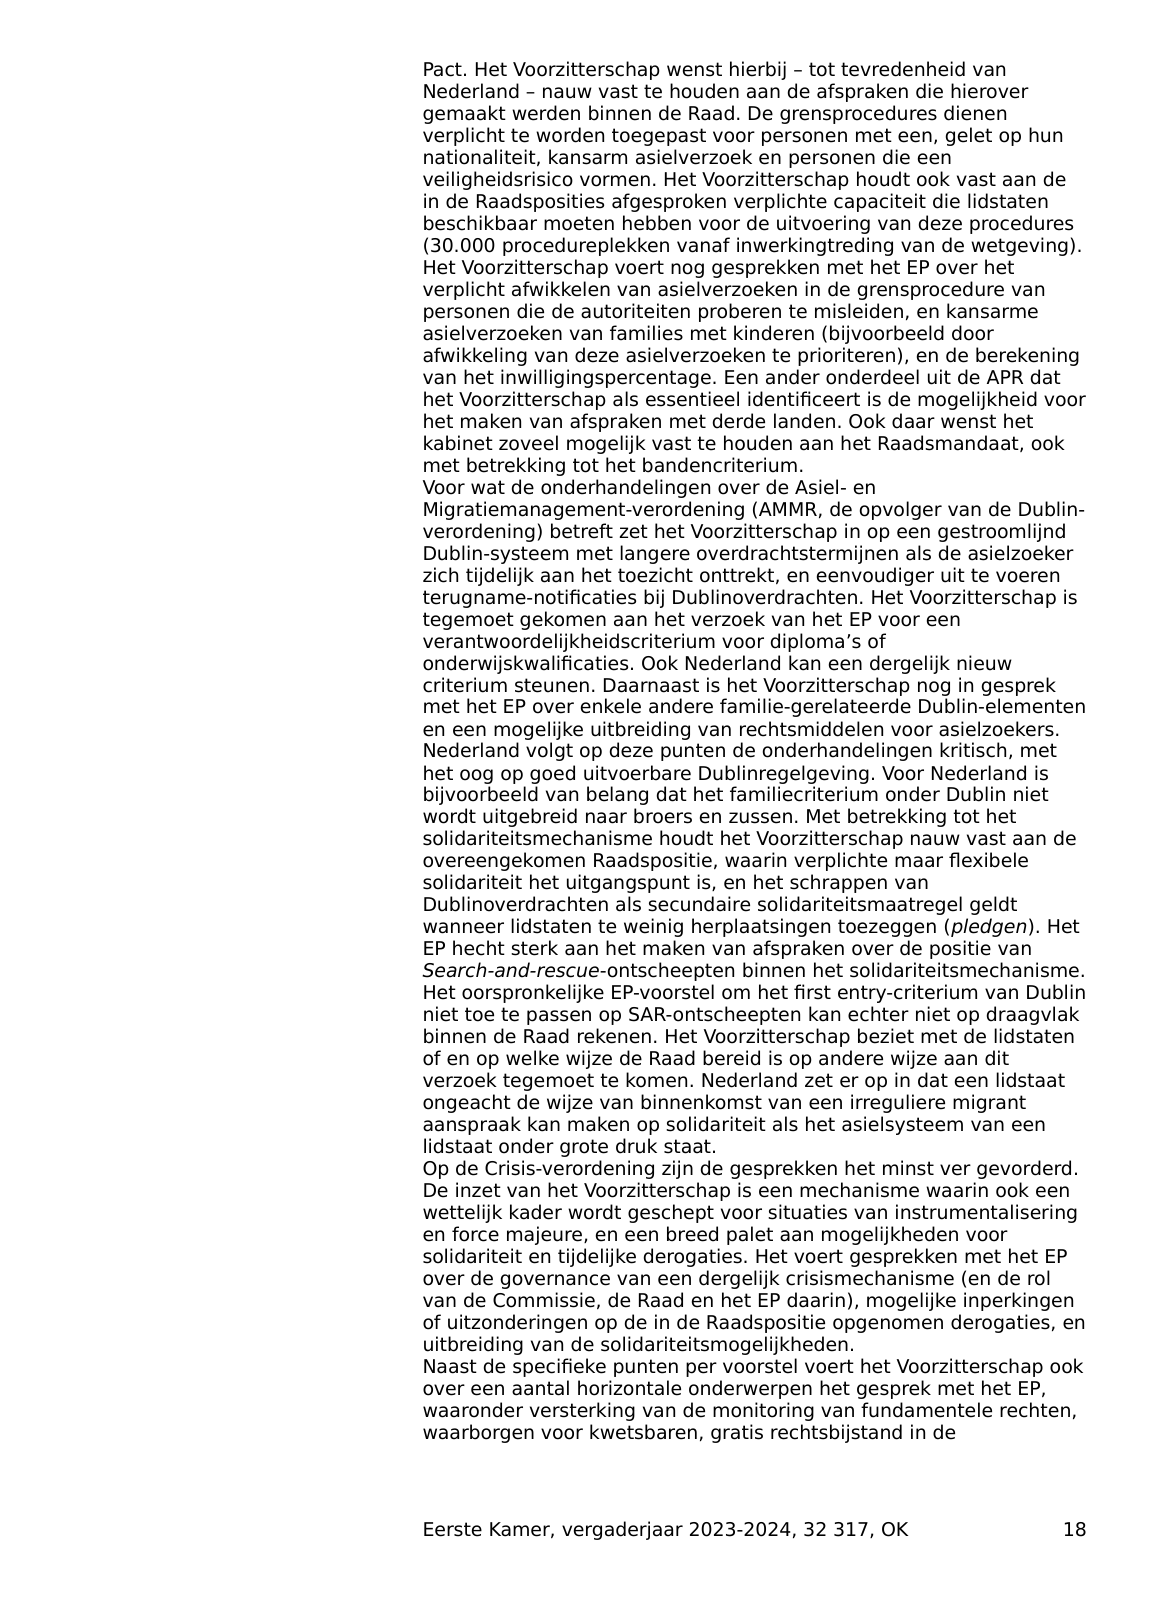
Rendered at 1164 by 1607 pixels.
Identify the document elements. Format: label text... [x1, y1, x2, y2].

text Op de Crisis-verordening zijn de gesprekken het minst ver gevorderd. De inzet van het Voorzitterschap is een mechanisme waarin ook een wettelijk kader wordt geschept voor situaties van instrumentalisering en force majeure, en een breed palet aan mogelijkheden voor solidariteit en tijdelijke derogaties. Het voert gesprekken met het EP over de governance van een dergelijk crisismechanisme (en de rol van de Commissie, de Raad en het EP daarin), mogelijke inperkingen of uitzonderingen op de in de Raadspositie opgenomen derogaties, en uitbreiding van de solidariteitsmogelijkheden. [422, 1158, 1087, 1356]
text Pact. Het Voorzitterschap wenst hierbij – tot tevredenheid van Nederland – nauw vast te houden aan de afspraken die hierover gemaakt werden binnen de Raad. De grensprocedures dienen verplicht te worden toegepast voor personen met een, gelet op hun nationaliteit, kansarm asielverzoek en personen die een veiligheidsrisico vormen. Het Voorzitterschap houdt ook vast aan de in de Raadsposities afgesproken verplichte capaciteit die lidstaten beschikbaar moeten hebben voor de uitvoering van deze procedures (30.000 procedureplekken vanaf inwerkingtreding van de wetgeving). Het Voorzitterschap voert nog gesprekken met het EP over het verplicht afwikkelen van asielverzoeken in de grensprocedure van personen die de autoriteiten proberen te misleiden, en kansarme asielverzoeken van families met kinderen (bijvoorbeeld door afwikkeling van deze asielverzoeken te prioriteren), en de berekening van het inwilligingspercentage. Een ander onderdeel uit de APR dat het Voorzitterschap als essentieel identificeert is de mogelijkheid voor het maken van afspraken met derde landen. Ook daar wenst het kabinet zoveel mogelijk vast te houden aan het Raadsmandaat, ook met betrekking tot het bandencriterium. [422, 59, 1087, 477]
text Voor wat de onderhandelingen over de Asiel- en Migratiemanagement-verordening (AMMR, de opvolger van de Dublin-verordening) betreft zet het Voorzitterschap in op een gestroomlijnd Dublin-systeem met langere overdrachtstermijnen als de asielzoeker zich tijdelijk aan het toezicht onttrekt, en eenvoudiger uit te voeren terugname-notificaties bij Dublinoverdrachten. Het Voorzitterschap is tegemoet gekomen aan het verzoek van het EP voor een verantwoordelijkheidscriterium voor diploma’s of onderwijskwalificaties. Ook Nederland kan een dergelijk nieuw criterium steunen. Daarnaast is het Voorzitterschap nog in gesprek met het EP over enkele andere familie-gerelateerde Dublin-elementen en een mogelijke uitbreiding van rechtsmiddelen voor asielzoekers. Nederland volgt op deze punten de onderhandelingen kritisch, met het oog op goed uitvoerbare Dublinregelgeving. Voor Nederland is bijvoorbeeld van belang dat het familiecriterium onder Dublin niet wordt uitgebreid naar broers en zussen. Met betrekking tot het solidariteitsmechanisme houdt het Voorzitterschap nauw vast aan de overeengekomen Raadspositie, waarin verplichte maar flexibele solidariteit het uitgangspunt is, en het schrappen van Dublinoverdrachten als secundaire solidariteitsmaatregel geldt wanneer lidstaten te weinig herplaatsingen toezeggen (pledgen). Het EP hecht sterk aan het maken van afspraken over de positie van Search-and-rescue-ontscheepten binnen het solidariteitsmechanisme. Het oorspronkelijke EP-voorstel om het first entry-criterium van Dublin niet toe te passen op SAR-ontscheepten kan echter niet op draagvlak binnen de Raad rekenen. Het Voorzitterschap beziet met de lidstaten of en op welke wijze de Raad bereid is op andere wijze aan dit verzoek tegemoet te komen. Nederland zet er op in dat een lidstaat ongeacht de wijze van binnenkomst van een irreguliere migrant aanspraak kan maken op solidariteit als het asielsysteem van een lidstaat onder grote druk staat. [422, 477, 1087, 1158]
text Naast de specifieke punten per voorstel voert het Voorzitterschap ook over een aantal horizontale onderwerpen het gesprek met het EP, waaronder versterking van de monitoring van fundamentele rechten, waarborgen voor kwetsbaren, gratis rechtsbijstand in de [422, 1356, 1087, 1444]
